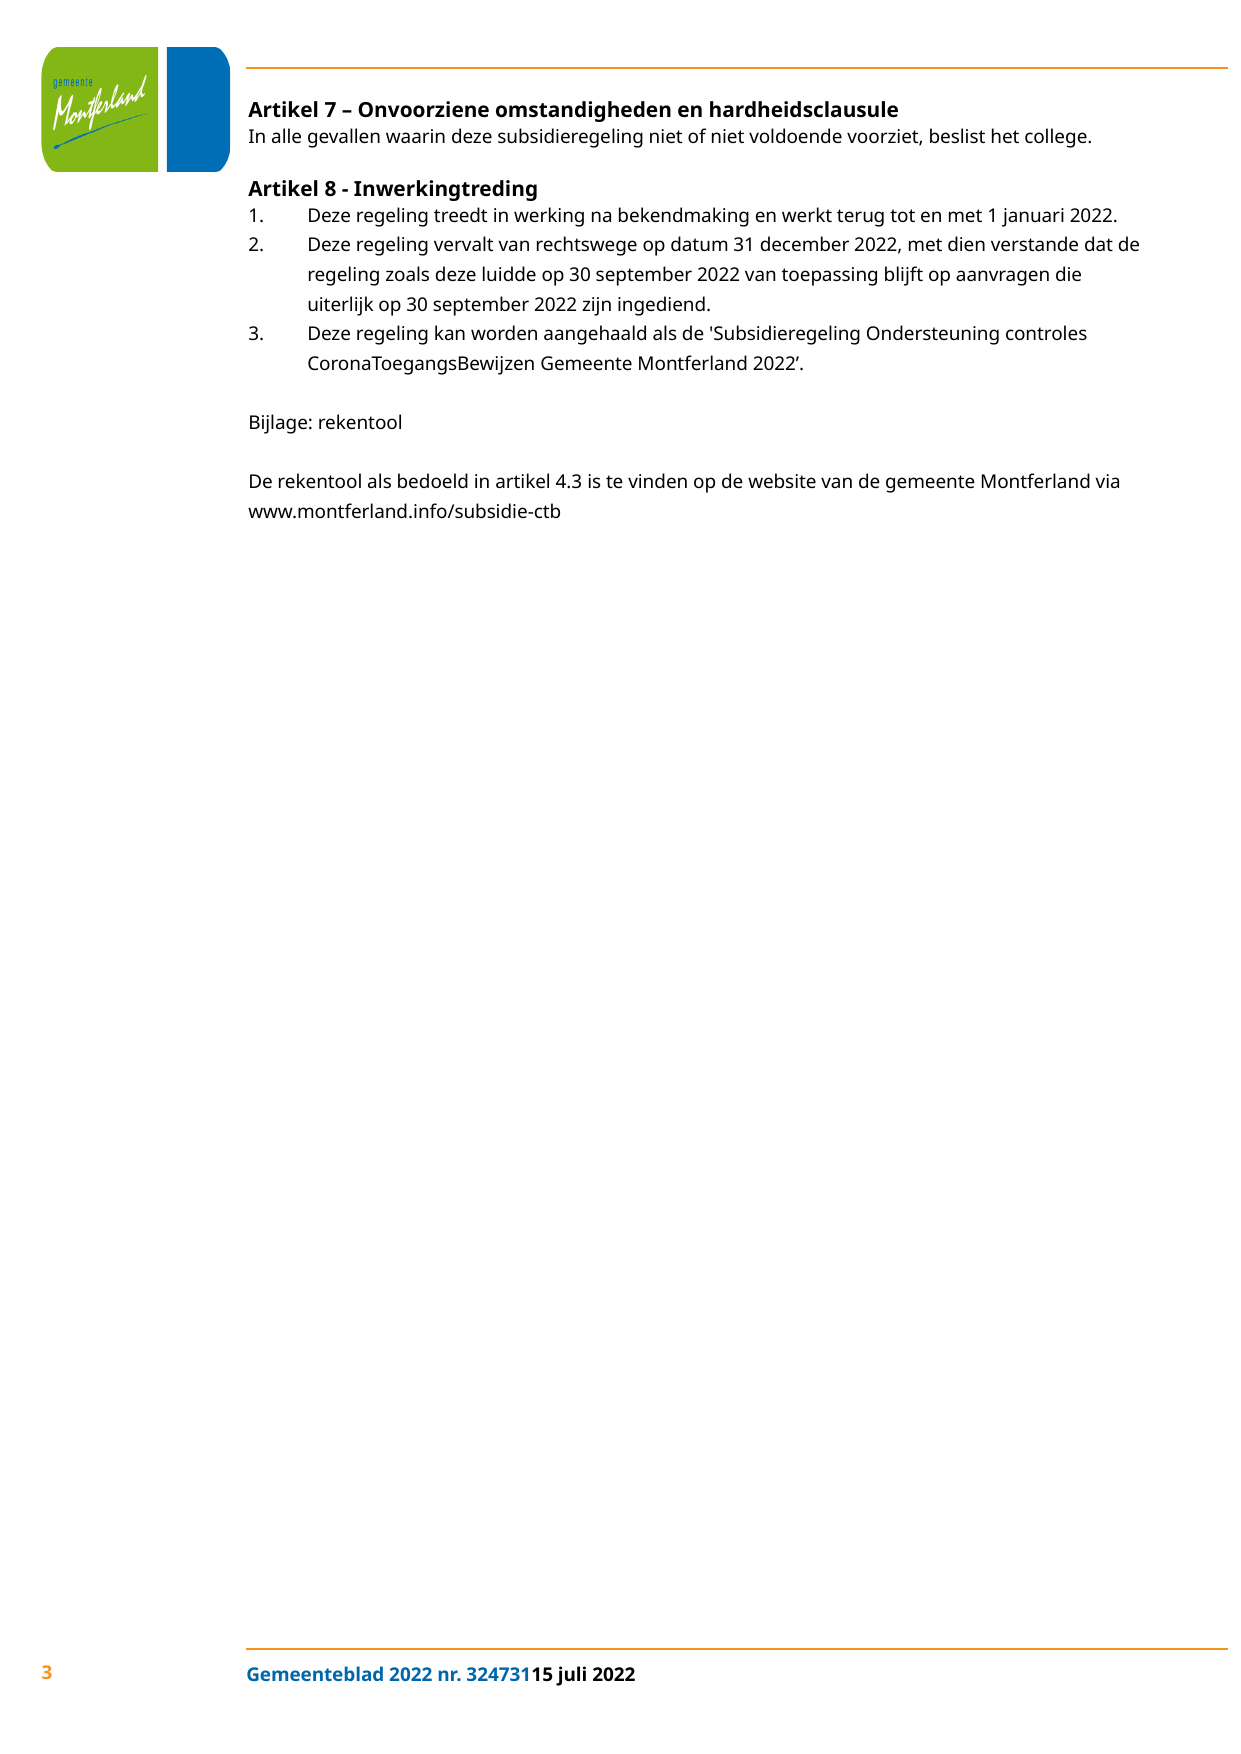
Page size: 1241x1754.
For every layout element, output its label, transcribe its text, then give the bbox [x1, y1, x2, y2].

picture [41, 47, 231, 172]
list Deze regeling vervalt van rechtswege op datum 31 december 2022, met dien verstande dat de regeling zoals deze luidde op 30 september 2022 van toepassing blijft op aanvragen die uiterlijk op 30 september 2022 zijn ingediend. [248, 232, 1152, 317]
text Artikel 7 – Onvoorziene omstandigheden en hardheidsclausule [248, 95, 1152, 123]
text De rekentool als bedoeld in artikel 4.3 is te vinden op de website van de gemeente Montferland via www.montferland.info/subsidie-ctb [248, 468, 1152, 524]
text Artikel 8 - Inwerkingtreding [248, 174, 1152, 202]
list Deze regeling kan worden aangehaald als de 'Subsidieregeling Ondersteuning controles CoronaToegangsBewijzen Gemeente Montferland 2022’. [248, 320, 1152, 376]
list Deze regeling treedt in werking na bekendmaking en werkt terug tot en met 1 januari 2022. [248, 202, 1152, 228]
text Bijlage: rekentool [248, 409, 1152, 435]
text In alle gevallen waarin deze subsidieregeling niet of niet voldoende voorziet, beslist het college. [248, 123, 1152, 149]
